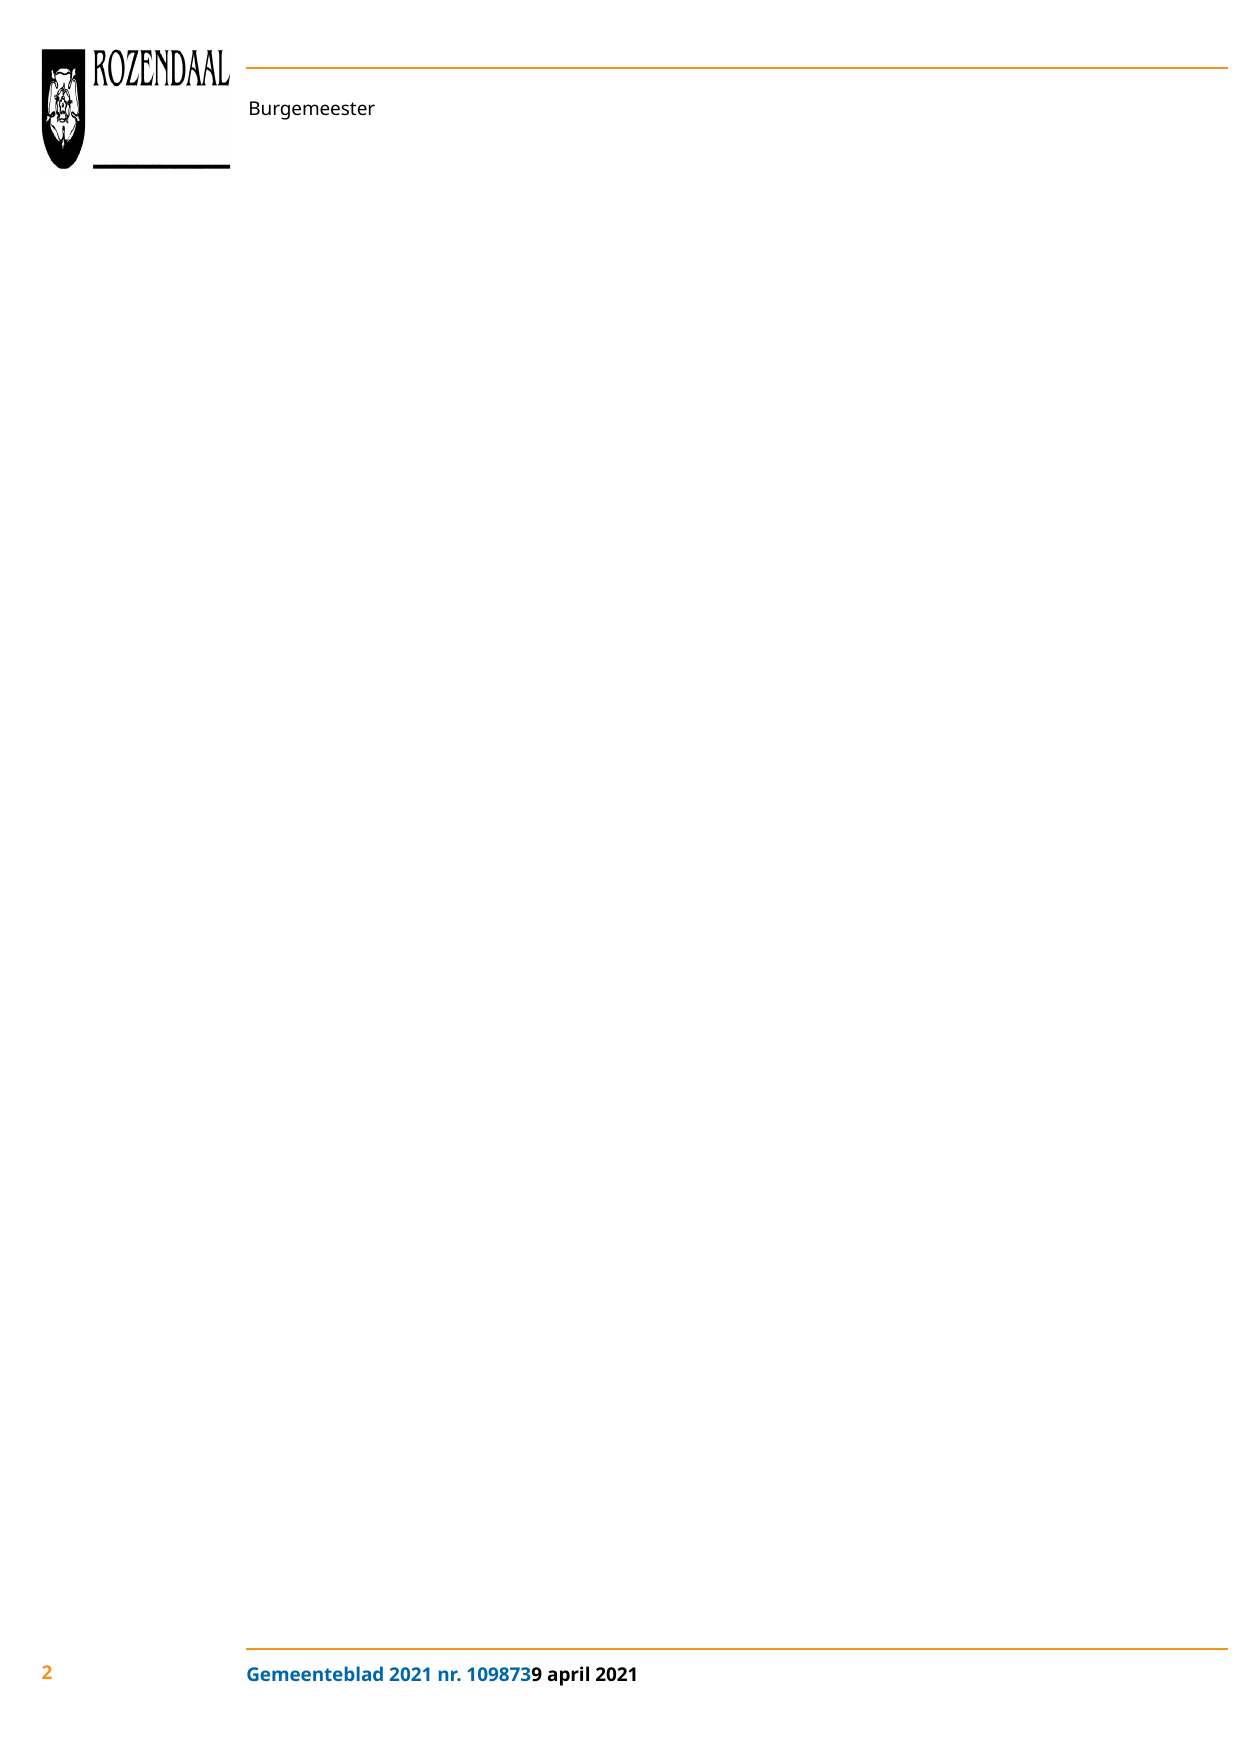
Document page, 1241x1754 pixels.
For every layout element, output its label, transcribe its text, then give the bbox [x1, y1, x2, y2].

picture [41, 47, 231, 172]
text Burgemeester [248, 95, 1152, 121]
